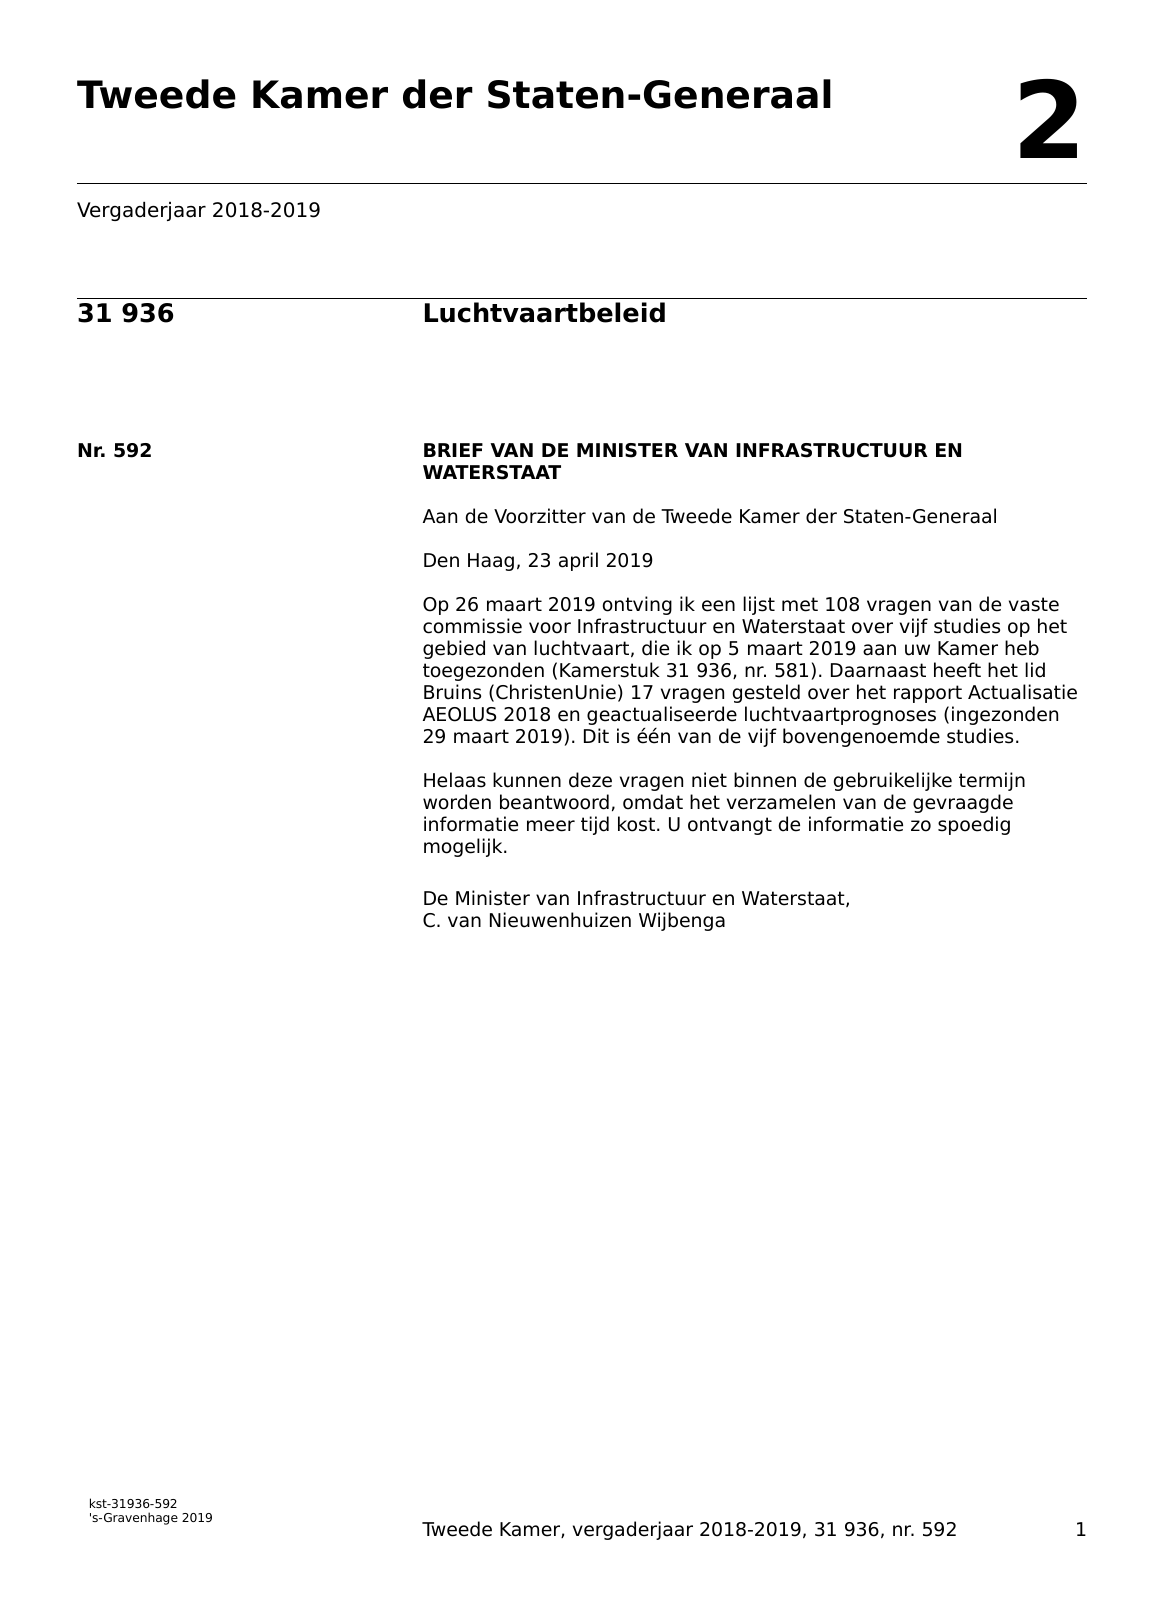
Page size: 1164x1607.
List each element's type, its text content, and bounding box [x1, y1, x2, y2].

table_cell Vergaderjaar 2018-2019 [77, 184, 1087, 298]
table_header 2 [886, 59, 1087, 183]
subtitle 31 936 Luchtvaartbeleid [77, 299, 1087, 329]
text De Minister van Infrastructuur en Waterstaat, C. van Nieuwenhuizen Wijbenga [422, 888, 1087, 932]
text Aan de Voorzitter van de Tweede Kamer der Staten-Generaal [422, 506, 1087, 528]
subtitle Nr. 592 BRIEF VAN DE MINISTER VAN INFRASTRUCTUUR EN WATERSTAAT [77, 440, 1087, 484]
table_header Tweede Kamer der Staten-Generaal [77, 59, 886, 183]
text 's-Gravenhage 2019 [88, 1511, 323, 1525]
text Op 26 maart 2019 ontving ik een lijst met 108 vragen van de vaste commissie voor Infrastructuur en Waterstaat over vijf studies op het gebied van luchtvaart, die ik op 5 maart 2019 aan uw Kamer heb toegezonden (Kamerstuk 31 936, nr. 581). Daarnaast heeft het lid Bruins (ChristenUnie) 17 vragen gesteld over het rapport Actualisatie AEOLUS 2018 en geactualiseerde luchtvaartprognoses (ingezonden 29 maart 2019). Dit is één van de vijf bovengenoemde studies. [422, 594, 1087, 748]
text Helaas kunnen deze vragen niet binnen de gebruikelijke termijn worden beantwoord, omdat het verzamelen van de gevraagde informatie meer tijd kost. U ontvangt de informatie zo spoedig mogelijk. [422, 770, 1087, 858]
text kst-31936-592 [88, 1497, 323, 1511]
text Den Haag, 23 april 2019 [422, 550, 1087, 572]
